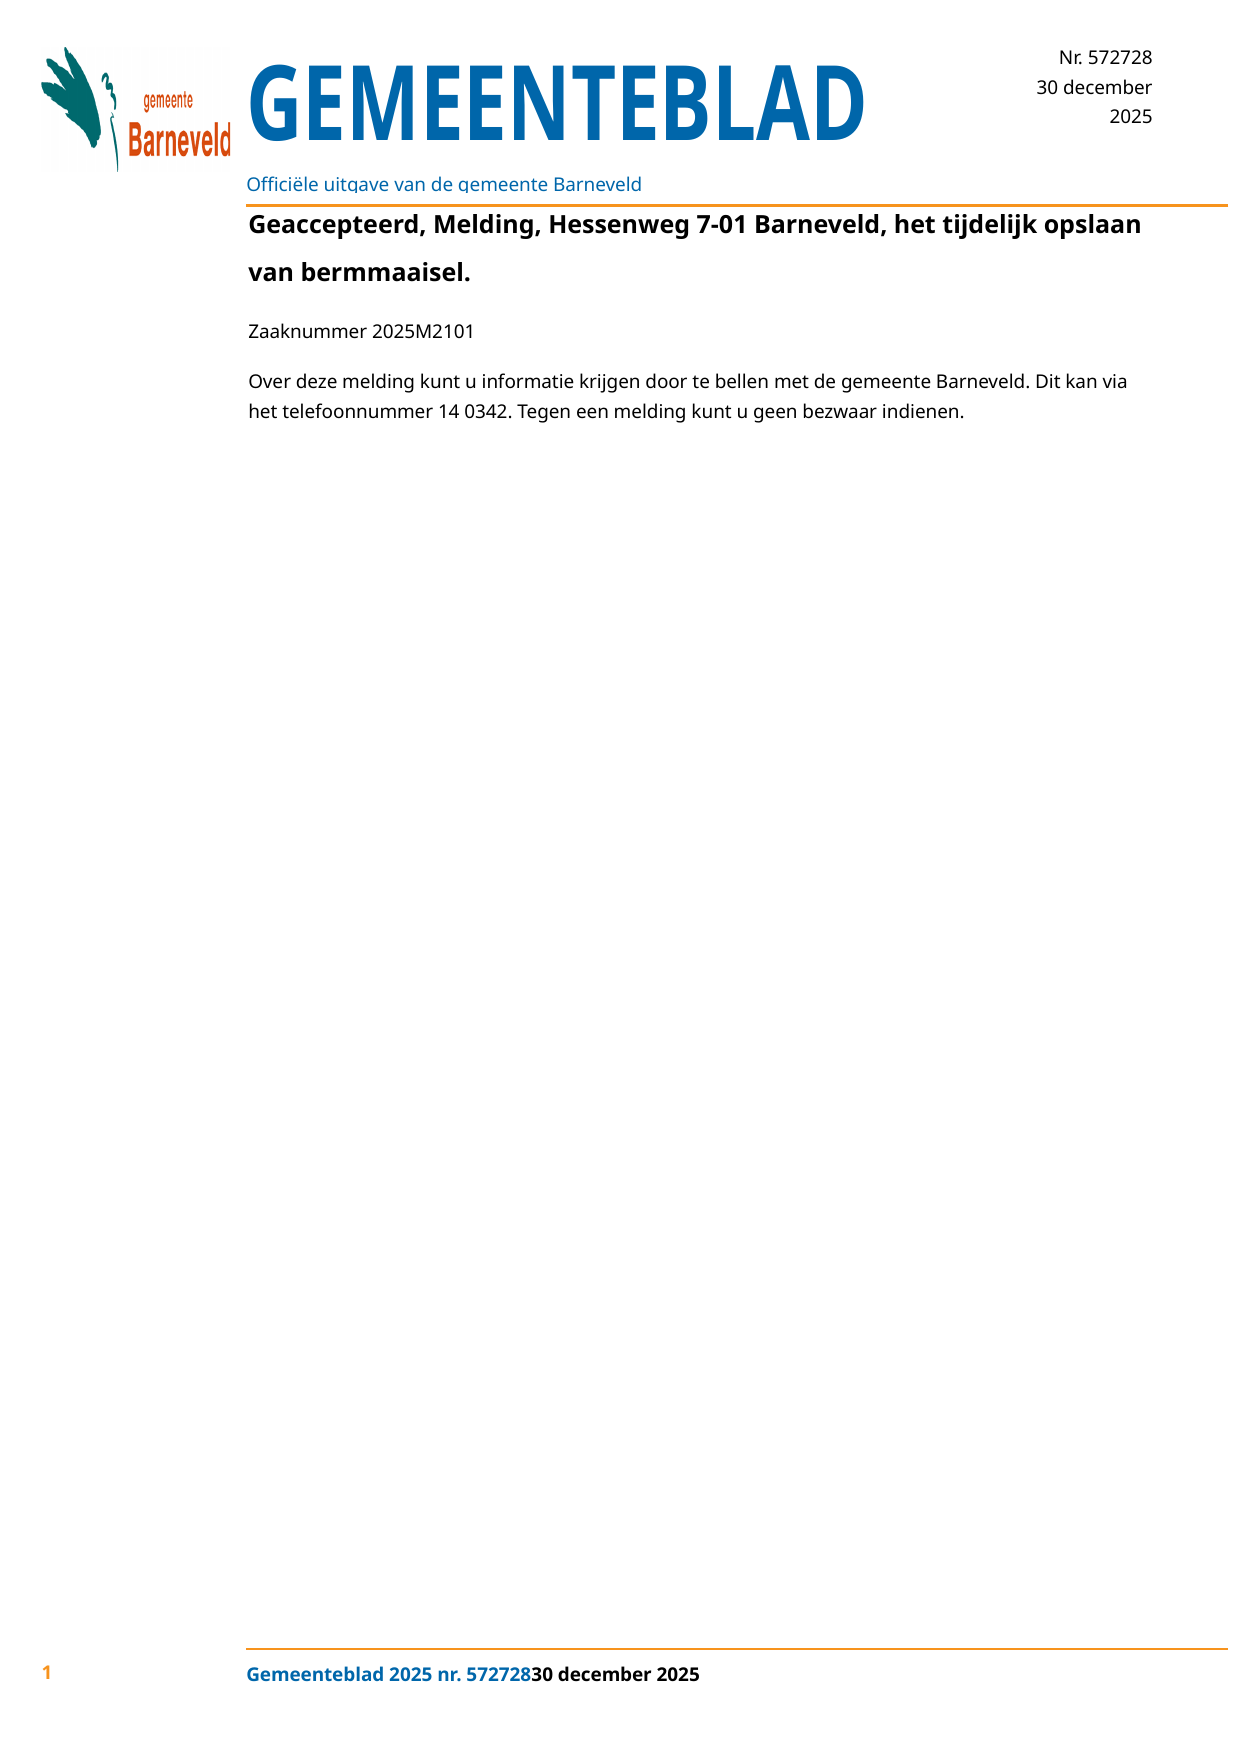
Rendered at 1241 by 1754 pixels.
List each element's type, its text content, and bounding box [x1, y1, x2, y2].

text Zaaknummer 2025M2101 [248, 318, 1152, 344]
text Geaccepteerd, Melding, Hessenweg 7-01 Barneveld, het tijdelijk opslaan van bermmaaisel. [248, 207, 1152, 288]
picture [41, 47, 231, 172]
text Over deze melding kunt u informatie krijgen door te bellen met de gemeente Barneveld. Dit kan via het telefoonnummer 14 0342. Tegen een melding kunt u geen bezwaar indienen. [248, 368, 1152, 424]
